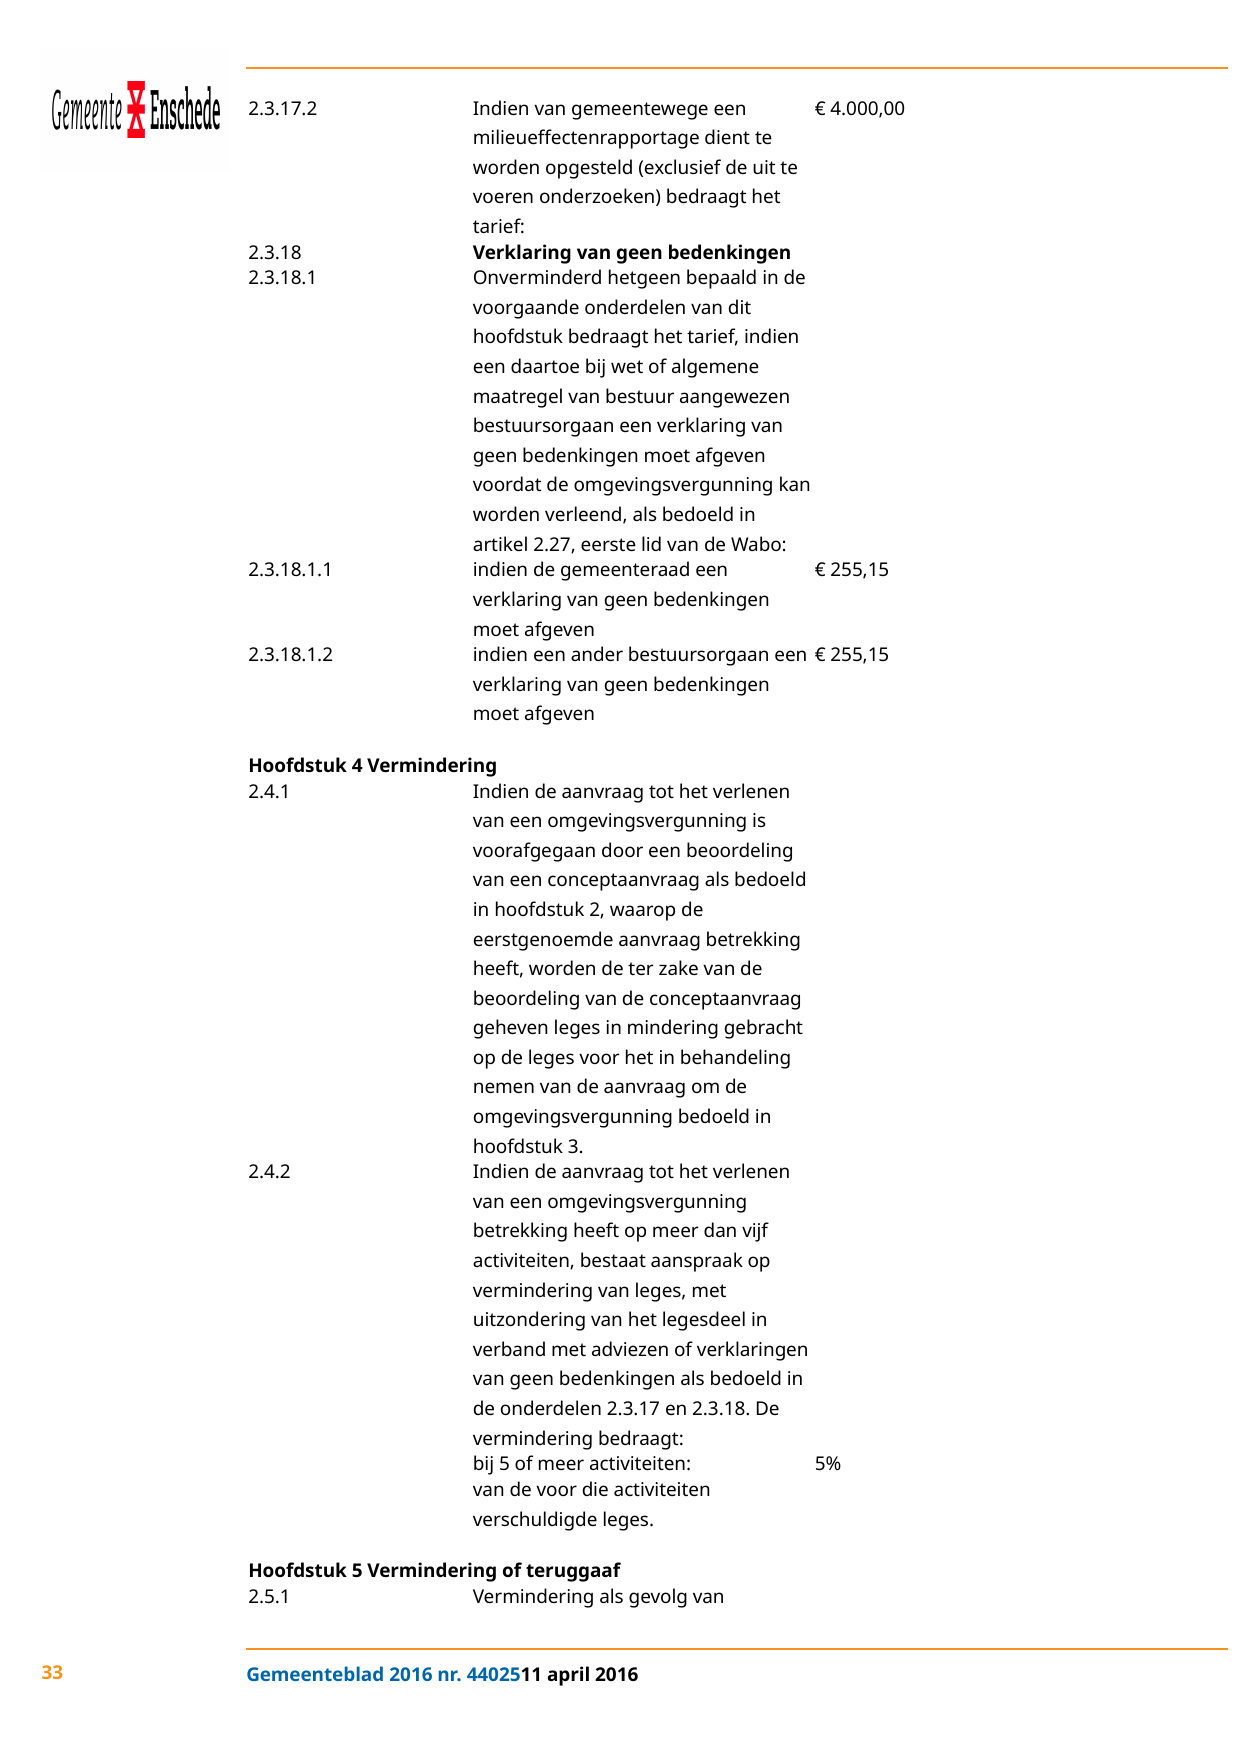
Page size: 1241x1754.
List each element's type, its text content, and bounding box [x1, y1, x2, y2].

table_cell [815, 1476, 1039, 1532]
table_cell [815, 726, 1039, 752]
table_cell Hoofdstuk 5 Vermindering of teruggaaf [248, 1557, 814, 1583]
table_cell 2.3.18.1 [248, 265, 473, 557]
table_cell 2.4.1 [248, 778, 473, 1158]
table_cell [815, 1583, 1039, 1609]
table_cell [815, 1532, 1039, 1557]
table_cell indien de gemeenteraad een verklaring van geen bedenkingen moet afgeven [473, 557, 814, 641]
table_cell Onverminderd hetgeen bepaald in de voorgaande onderdelen van dit hoofdstuk bedraagt het tarief, indien een daartoe bij wet of algemene maatregel van bestuur aangewezen bestuursorgaan een verklaring van geen bedenkingen moet afgeven voordat de omgevingsvergunning kan worden verleend, als bedoeld in artikel 2.27, eerste lid van de Wabo: [473, 265, 814, 557]
table_cell [473, 1532, 814, 1557]
table_cell [248, 1532, 473, 1557]
table_cell [815, 778, 1039, 1158]
table_cell [815, 239, 1039, 264]
table_cell [248, 1451, 473, 1476]
table_cell 2.3.18 [248, 239, 473, 264]
table_cell [815, 265, 1039, 557]
table_cell Indien van gemeentewege een milieueffectenrapportage dient te worden opgesteld (exclusief de uit te voeren onderzoeken) bedraagt het tarief: [473, 95, 814, 239]
table_cell [815, 752, 1039, 778]
picture [41, 47, 231, 172]
table_cell € 255,15 [815, 557, 1039, 641]
table_cell [248, 1476, 473, 1532]
table_cell van de voor die activiteiten verschuldigde leges. [473, 1476, 814, 1532]
table_cell [815, 1557, 1039, 1583]
table_cell [248, 726, 473, 752]
table_cell 2.3.17.2 [248, 95, 473, 239]
table_cell Indien de aanvraag tot het verlenen van een omgevingsvergunning is voorafgegaan door een beoordeling van een conceptaanvraag als bedoeld in hoofdstuk 2, waarop de eerstgenoemde aanvraag betrekking heeft, worden de ter zake van de beoordeling van de conceptaanvraag geheven leges in mindering gebracht op de leges voor het in behandeling nemen van de aanvraag om de omgevingsvergunning bedoeld in hoofdstuk 3. [473, 778, 814, 1158]
table_cell 5% [815, 1451, 1039, 1476]
table_cell 2.4.2 [248, 1159, 473, 1451]
table_cell indien een ander bestuursorgaan een verklaring van geen bedenkingen moet afgeven [473, 641, 814, 726]
table_cell bij 5 of meer activiteiten: [473, 1451, 814, 1476]
table_cell Verklaring van geen bedenkingen [473, 239, 814, 264]
table_cell [473, 726, 814, 752]
table_cell 2.5.1 [248, 1583, 473, 1609]
table_cell [815, 1159, 1039, 1451]
table_cell € 4.000,00 [815, 95, 1039, 239]
table_cell 2.3.18.1.1 [248, 557, 473, 641]
table_cell Hoofdstuk 4 Vermindering [248, 752, 814, 778]
table_cell 2.3.18.1.2 [248, 641, 473, 726]
table_cell Indien de aanvraag tot het verlenen van een omgevingsvergunning betrekking heeft op meer dan vijf activiteiten, bestaat aanspraak op vermindering van leges, met uitzondering van het legesdeel in verband met adviezen of verklaringen van geen bedenkingen als bedoeld in de onderdelen 2.3.17 en 2.3.18. De vermindering bedraagt: [473, 1159, 814, 1451]
table_cell € 255,15 [815, 641, 1039, 726]
table_cell Vermindering als gevolg van [473, 1583, 814, 1609]
